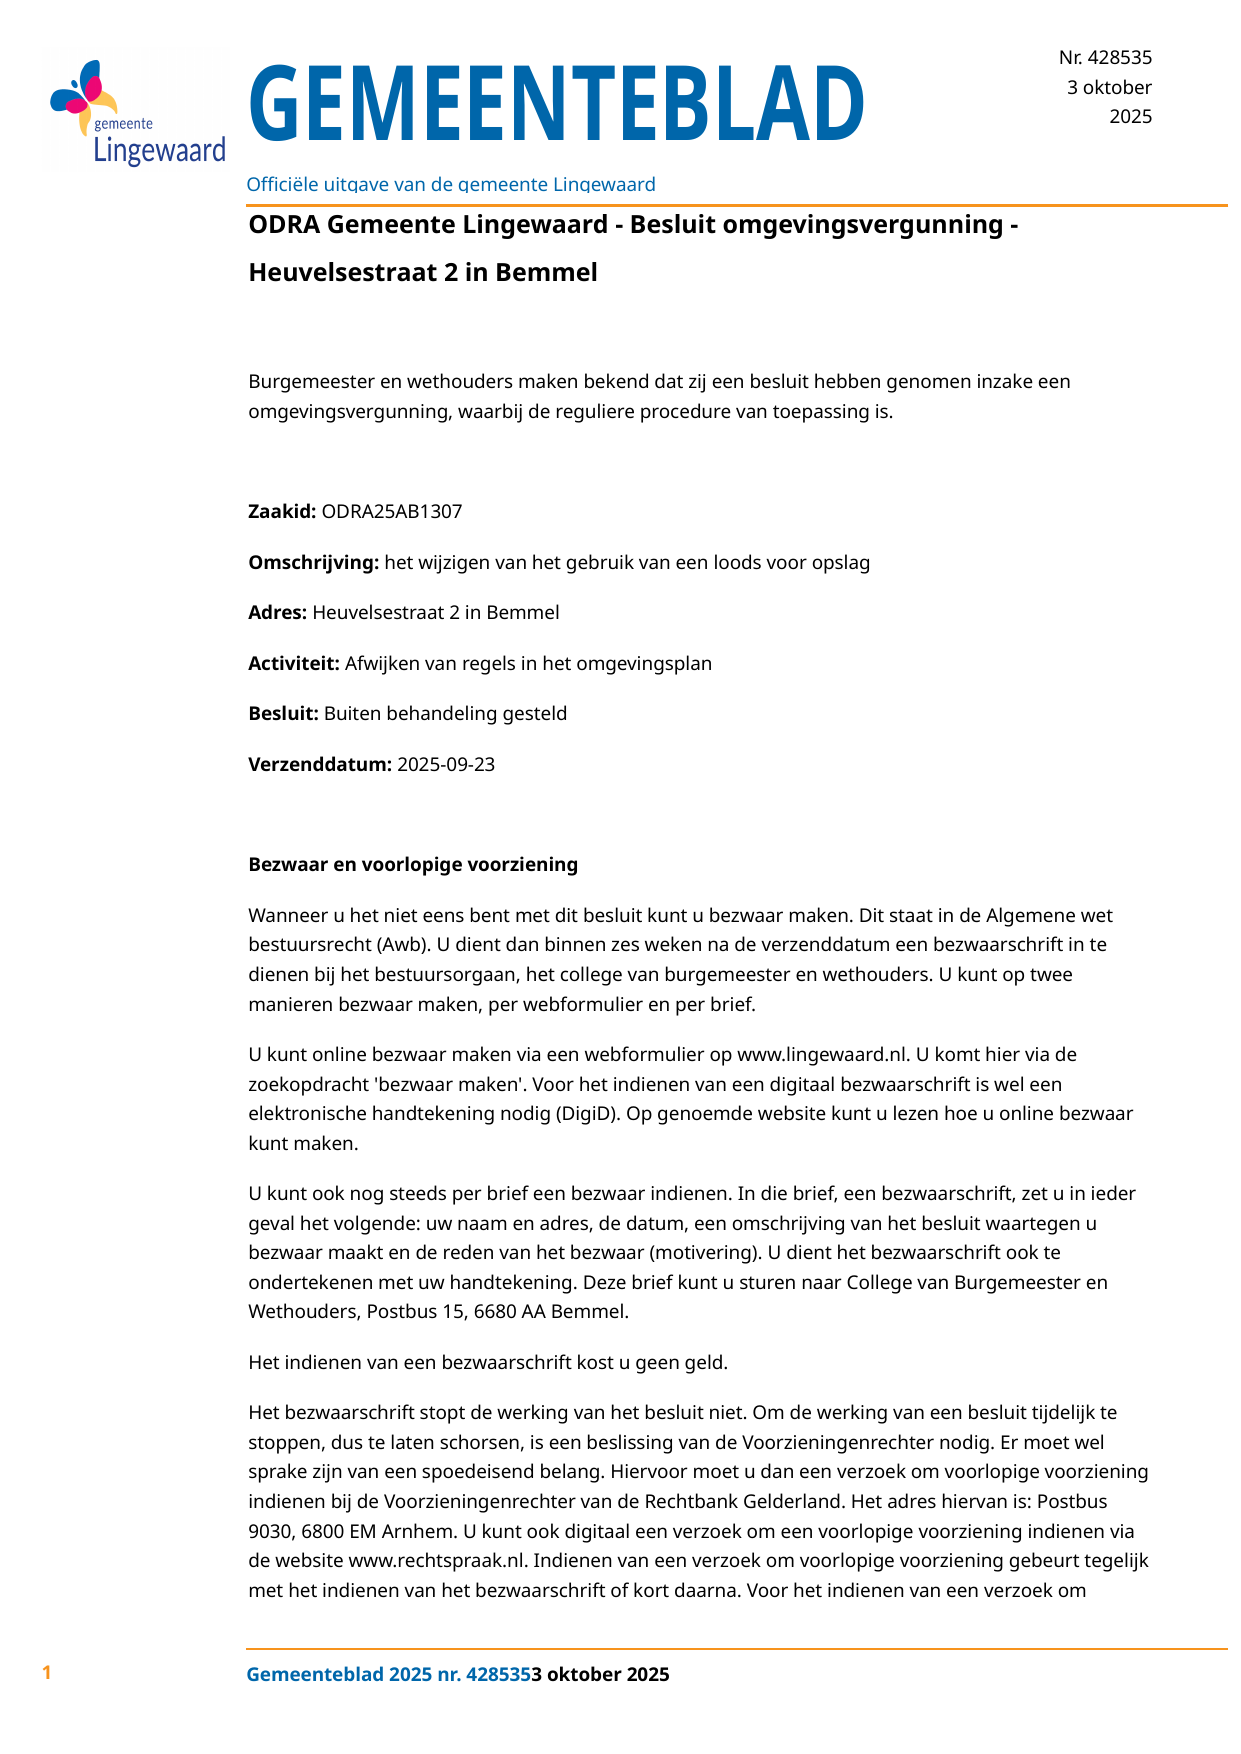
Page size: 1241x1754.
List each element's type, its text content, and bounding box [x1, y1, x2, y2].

text Activiteit: Afwijken van regels in het omgevingsplan [248, 650, 1152, 676]
text Adres: Heuvelsestraat 2 in Bemmel [248, 599, 1152, 625]
text Besluit: Buiten behandeling gesteld [248, 700, 1152, 726]
text Het indienen van een bezwaarschrift kost u geen geld. [248, 1349, 1152, 1375]
text Burgemeester en wethouders maken bekend dat zij een besluit hebben genomen inzake een omgevingsvergunning, waarbij de reguliere procedure van toepassing is. [248, 368, 1152, 424]
text Zaakid: ODRA25AB1307 [248, 499, 1152, 524]
text U kunt online bezwaar maken via een webformulier op www.lingewaard.nl. U komt hier via de zoekopdracht 'bezwaar maken'. Voor het indienen van een digitaal bezwaarschrift is wel een elektronische handtekening nodig (DigiD). Op genoemde website kunt u lezen hoe u online bezwaar kunt maken. [248, 1041, 1152, 1156]
text Het bezwaarschrift stopt de werking van het besluit niet. Om de werking van een besluit tijdelijk te stoppen, dus te laten schorsen, is een beslissing van de Voorzieningenrechter nodig. Er moet wel sprake zijn van een spoedeisend belang. Hiervoor moet u dan een verzoek om voorlopige voorziening indienen bij de Voorzieningenrechter van de Rechtbank Gelderland. Het adres hiervan is: Postbus 9030, 6800 EM Arnhem. U kunt ook digitaal een verzoek om een voorlopige voorziening indienen via de website www.rechtspraak.nl. Indienen van een verzoek om voorlopige voorziening gebeurt tegelijk met het indienen van het bezwaarschrift of kort daarna. Voor het indienen van een verzoek om [248, 1399, 1152, 1603]
text ODRA Gemeente Lingewaard - Besluit omgevingsvergunning - Heuvelsestraat 2 in Bemmel [248, 207, 1152, 288]
text Omschrijving: het wijzigen van het gebruik van een loods voor opslag [248, 549, 1152, 575]
text Wanneer u het niet eens bent met dit besluit kunt u bezwaar maken. Dit staat in de Algemene wet bestuursrecht (Awb). U dient dan binnen zes weken na de verzenddatum een bezwaarschrift in te dienen bij het bestuursorgaan, het college van burgemeester en wethouders. U kunt op twee manieren bezwaar maken, per webformulier en per brief. [248, 902, 1152, 1017]
text Verzenddatum: 2025-09-23 [248, 751, 1152, 777]
text Bezwaar en voorlopige voorziening [248, 852, 1152, 877]
picture [41, 47, 231, 172]
text U kunt ook nog steeds per brief een bezwaar indienen. In die brief, een bezwaarschrift, zet u in ieder geval het volgende: uw naam en adres, de datum, een omschrijving van het besluit waartegen u bezwaar maakt en de reden van het bezwaar (motivering). U dient het bezwaarschrift ook te ondertekenen met uw handtekening. Deze brief kunt u sturen naar College van Burgemeester en Wethouders, Postbus 15, 6680 AA Bemmel. [248, 1180, 1152, 1324]
